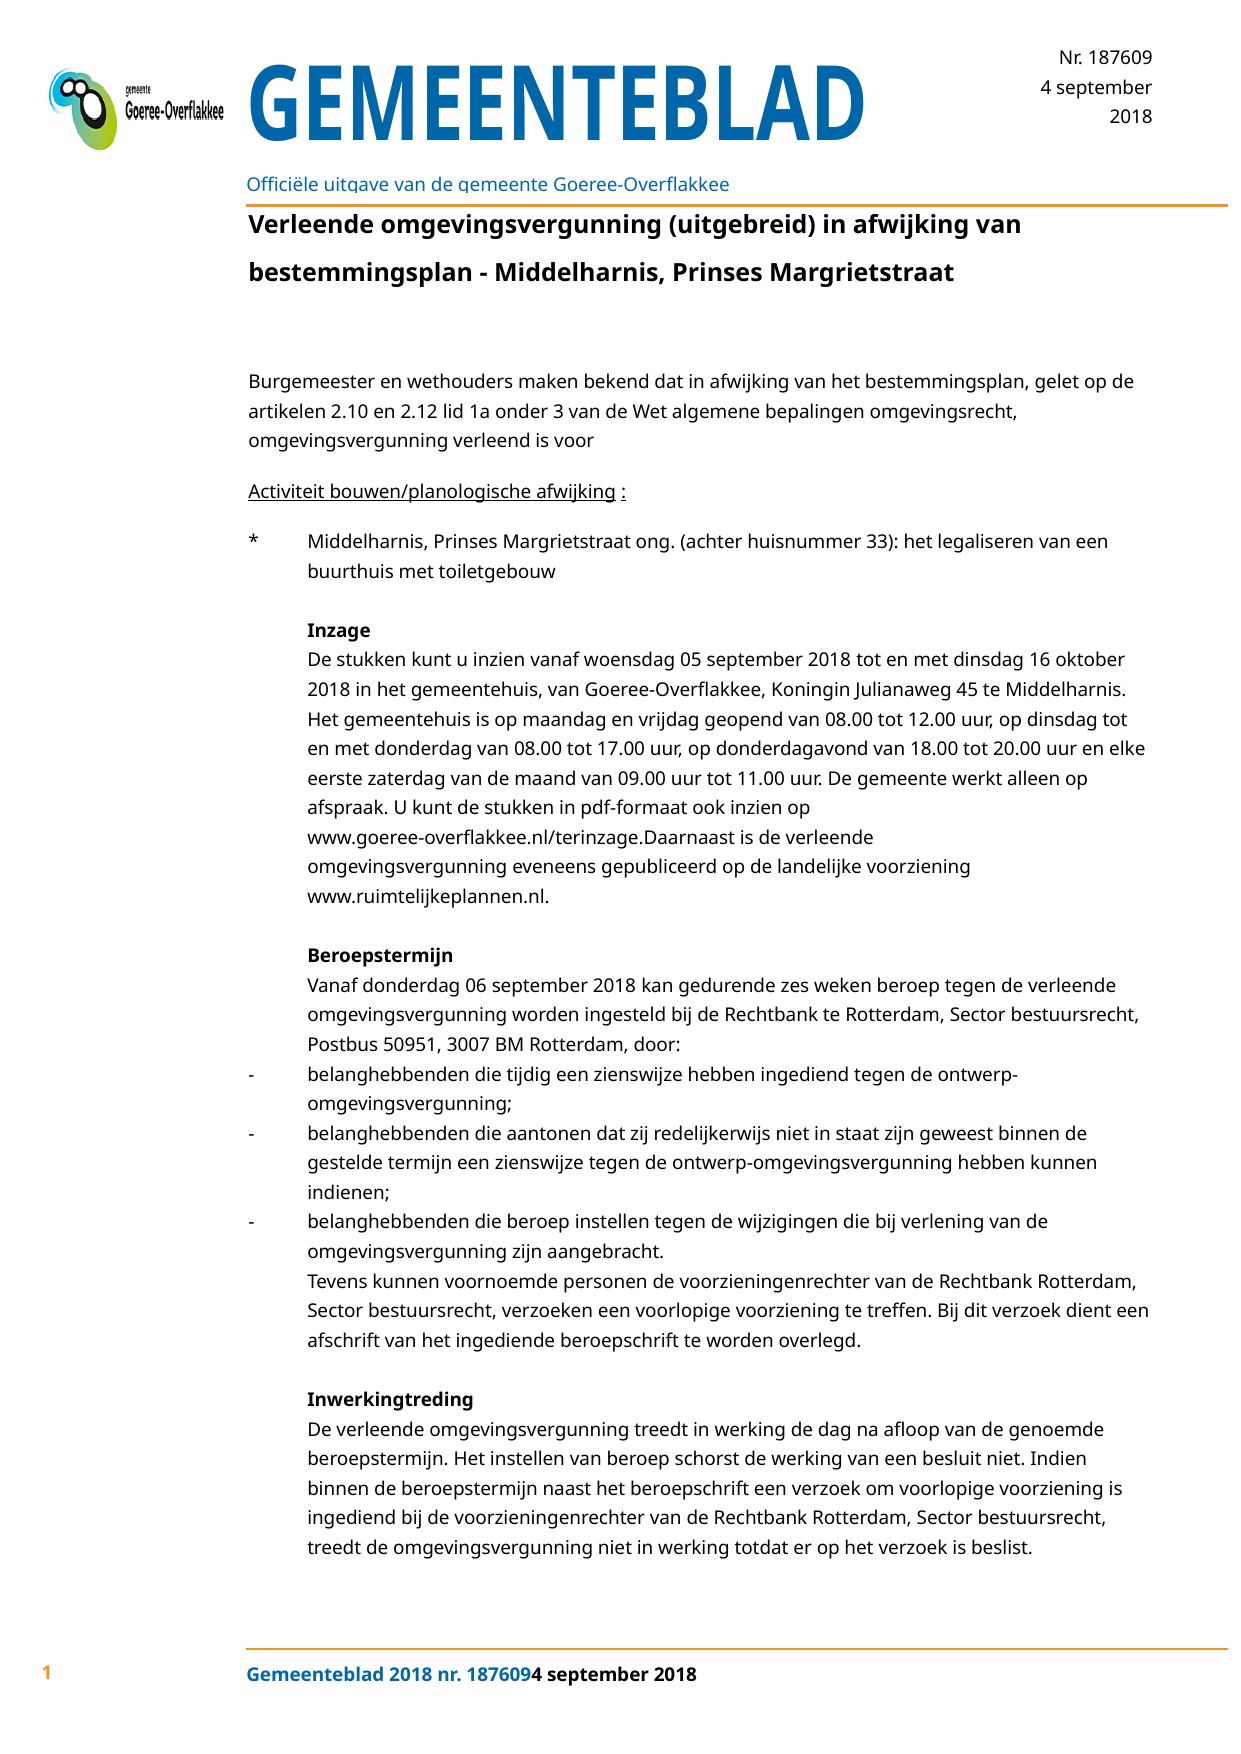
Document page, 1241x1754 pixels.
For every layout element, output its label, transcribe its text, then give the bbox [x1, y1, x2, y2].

text Activiteit bouwen/planologische afwijking : [248, 478, 1152, 504]
list Middelharnis, Prinses Margrietstraat ong. (achter huisnummer 33): het legaliseren van een buurthuis met toiletgebouw [248, 528, 1152, 584]
picture [41, 47, 231, 172]
list Inwerkingtreding [248, 1386, 1152, 1412]
list Tevens kunnen voornoemde personen de voorzieningenrechter van de Rechtbank Rotterdam, Sector bestuursrecht, verzoeken een voorlopige voorziening te treffen. Bij dit verzoek dient een afschrift van het ingediende beroepschrift te worden overlegd. [248, 1268, 1152, 1353]
list De stukken kunt u inzien vanaf woensdag 05 september 2018 tot en met dinsdag 16 oktober 2018 in het gemeentehuis, van Goeree-Overflakkee, Koningin Julianaweg 45 te Middelharnis. Het gemeentehuis is op maandag en vrijdag geopend van 08.00 tot 12.00 uur, op dinsdag tot en met donderdag van 08.00 tot 17.00 uur, op donderdagavond van 18.00 tot 20.00 uur en elke eerste zaterdag van de maand van 09.00 uur tot 11.00 uur. De gemeente werkt alleen op afspraak. U kunt de stukken in pdf-formaat ook inzien op www.goeree-overflakkee.nl/terinzage.Daarnaast is de verleende omgevingsvergunning eveneens gepubliceerd op de landelijke voorziening www.ruimtelijkeplannen.nl. [248, 647, 1152, 909]
text Verleende omgevingsvergunning (uitgebreid) in afwijking van bestemmingsplan - Middelharnis, Prinses Margrietstraat [248, 207, 1152, 288]
list belanghebbenden die aantonen dat zij redelijkerwijs niet in staat zijn geweest binnen de gestelde termijn een zienswijze tegen de ontwerp-omgevingsvergunning hebben kunnen indienen; [248, 1120, 1152, 1205]
list Beroepstermijn [248, 942, 1152, 968]
list belanghebbenden die tijdig een zienswijze hebben ingediend tegen de ontwerp-omgevingsvergunning; [248, 1061, 1152, 1116]
list Vanaf donderdag 06 september 2018 kan gedurende zes weken beroep tegen de verleende omgevingsvergunning worden ingesteld bij de Rechtbank te Rotterdam, Sector bestuursrecht, Postbus 50951, 3007 BM Rotterdam, door: [248, 972, 1152, 1057]
text Burgemeester en wethouders maken bekend dat in afwijking van het bestemmingsplan, gelet op de artikelen 2.10 en 2.12 lid 1a onder 3 van de Wet algemene bepalingen omgevingsrecht, omgevingsvergunning verleend is voor [248, 368, 1152, 453]
list Inzage [248, 617, 1152, 643]
list De verleende omgevingsvergunning treedt in werking de dag na afloop van de genoemde beroepstermijn. Het instellen van beroep schorst de werking van een besluit niet. Indien binnen de beroepstermijn naast het beroepschrift een verzoek om voorlopige voorziening is ingediend bij de voorzieningenrechter van de Rechtbank Rotterdam, Sector bestuursrecht, treedt de omgevingsvergunning niet in werking totdat er op het verzoek is beslist. [248, 1416, 1152, 1560]
list belanghebbenden die beroep instellen tegen de wijzigingen die bij verlening van de omgevingsvergunning zijn aangebracht. [248, 1209, 1152, 1264]
